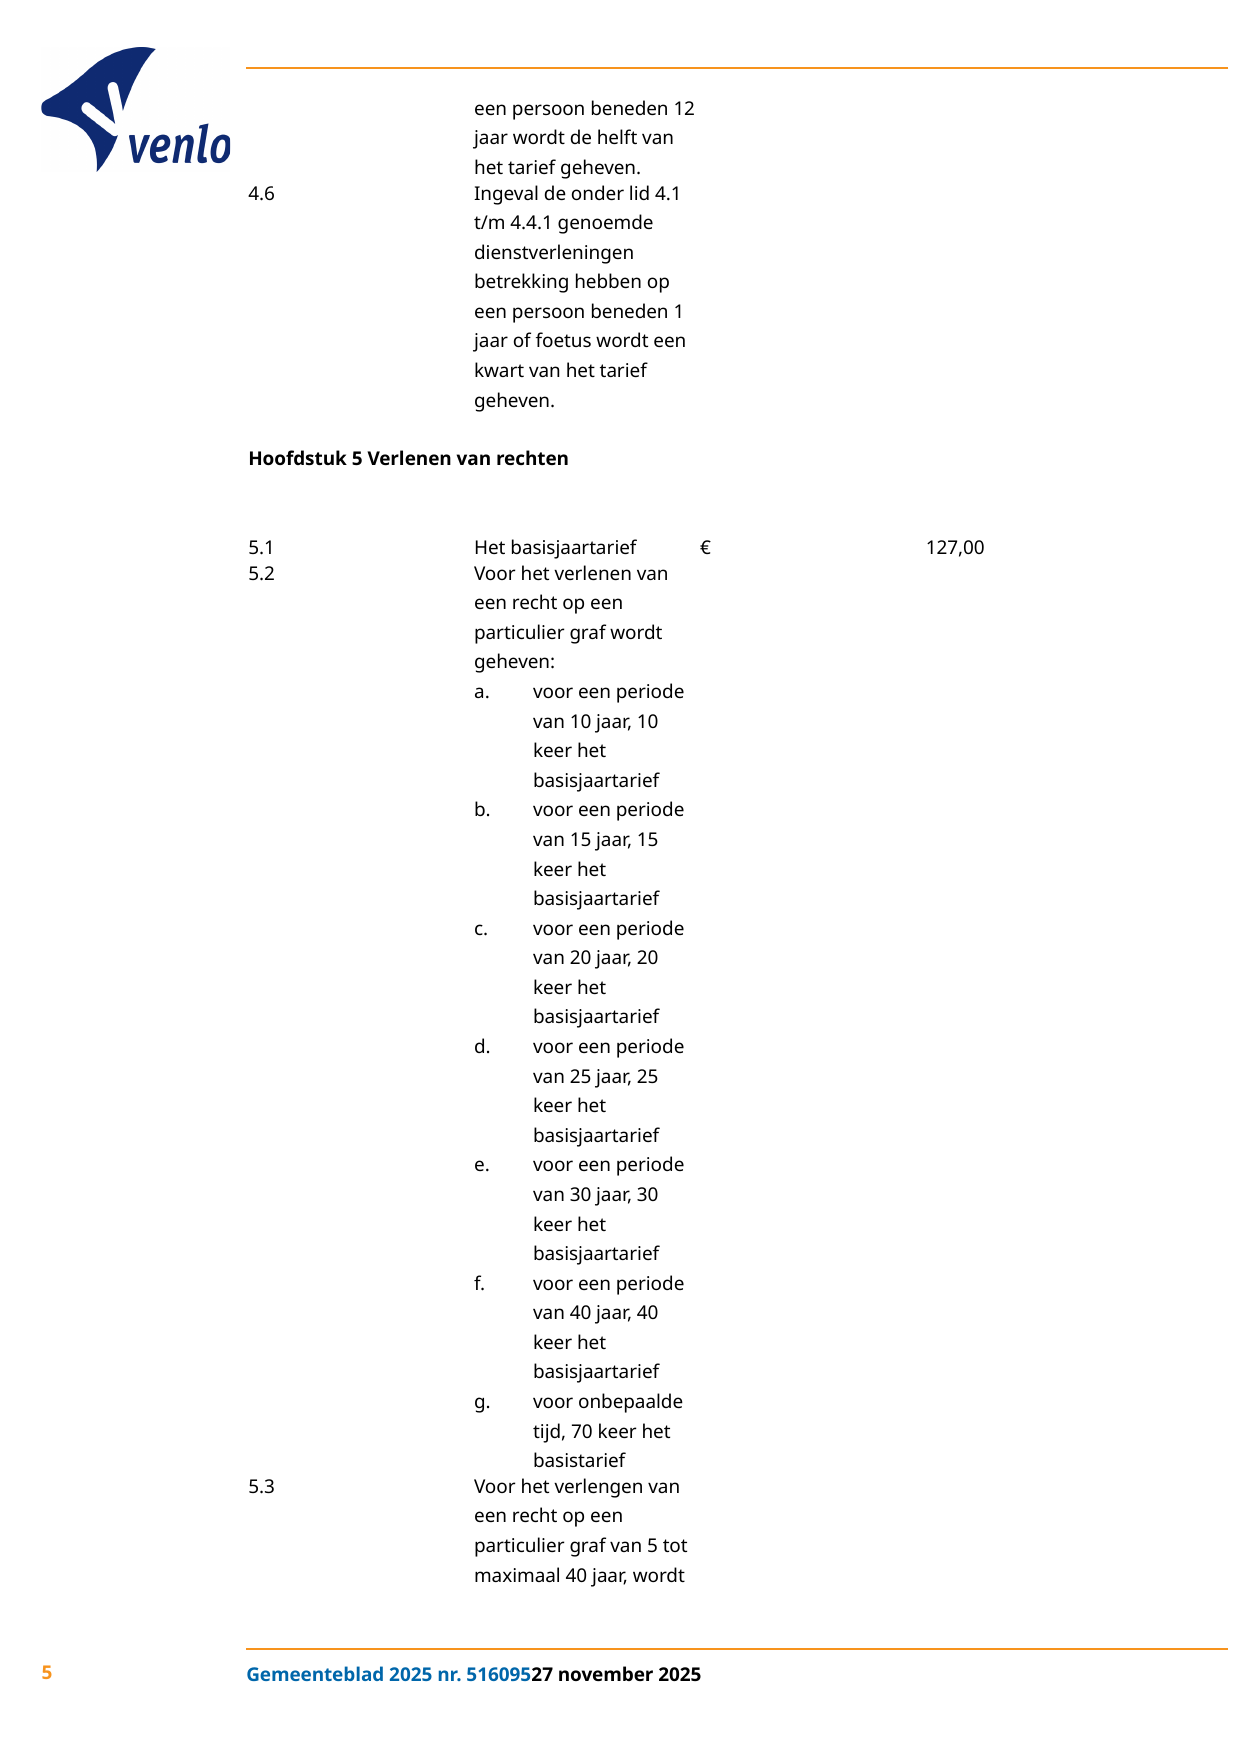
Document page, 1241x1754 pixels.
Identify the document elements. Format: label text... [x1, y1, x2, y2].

table_cell 5.2 [248, 560, 474, 1473]
table_cell een persoon beneden 12 jaar wordt de helft van het tarief geheven. [474, 95, 700, 180]
table_cell 4.6 [248, 180, 474, 412]
table_cell [700, 95, 926, 180]
table_cell [700, 180, 926, 412]
table_cell Voor het verlengen van een recht op een particulier graf van 5 tot maximaal 40 jaar, wordt [474, 1473, 700, 1588]
table_cell Voor het verlenen van een recht op een particulier graf wordt geheven: voor een periode van 10 jaar, 10 keer het basisjaartarief voor een periode van 15 jaar, 15 keer het basisjaartarief voor een periode van 20 jaar, 20 keer het basisjaartarief voor een periode van 25 jaar, 25 keer het basisjaartarief voor een periode van 30 jaar, 30 keer het basisjaartarief voor een periode van 40 jaar, 40 keer het basisjaartarief voor onbepaalde tijd, 70 keer het basistarief [474, 560, 700, 1473]
table_header 5.1 [248, 534, 474, 560]
table_cell [926, 95, 1152, 180]
table_header 127,00 [926, 534, 1152, 560]
table_cell Ingeval de onder lid 4.1 t/m 4.4.1 genoemde dienstverleningen betrekking hebben op een persoon beneden 1 jaar of foetus wordt een kwart van het tarief geheven. [474, 180, 700, 412]
text Hoofdstuk 5 Verlenen van rechten [248, 445, 1152, 471]
table_header Het basisjaartarief [474, 534, 700, 560]
table_cell [926, 1473, 1152, 1588]
table_cell [926, 180, 1152, 412]
table_cell [700, 560, 926, 1473]
table_cell 5.3 [248, 1473, 474, 1588]
table_header € [700, 534, 926, 560]
table_cell [700, 1473, 926, 1588]
table_cell [926, 560, 1152, 1473]
picture [41, 47, 231, 172]
table_cell [248, 95, 474, 180]
